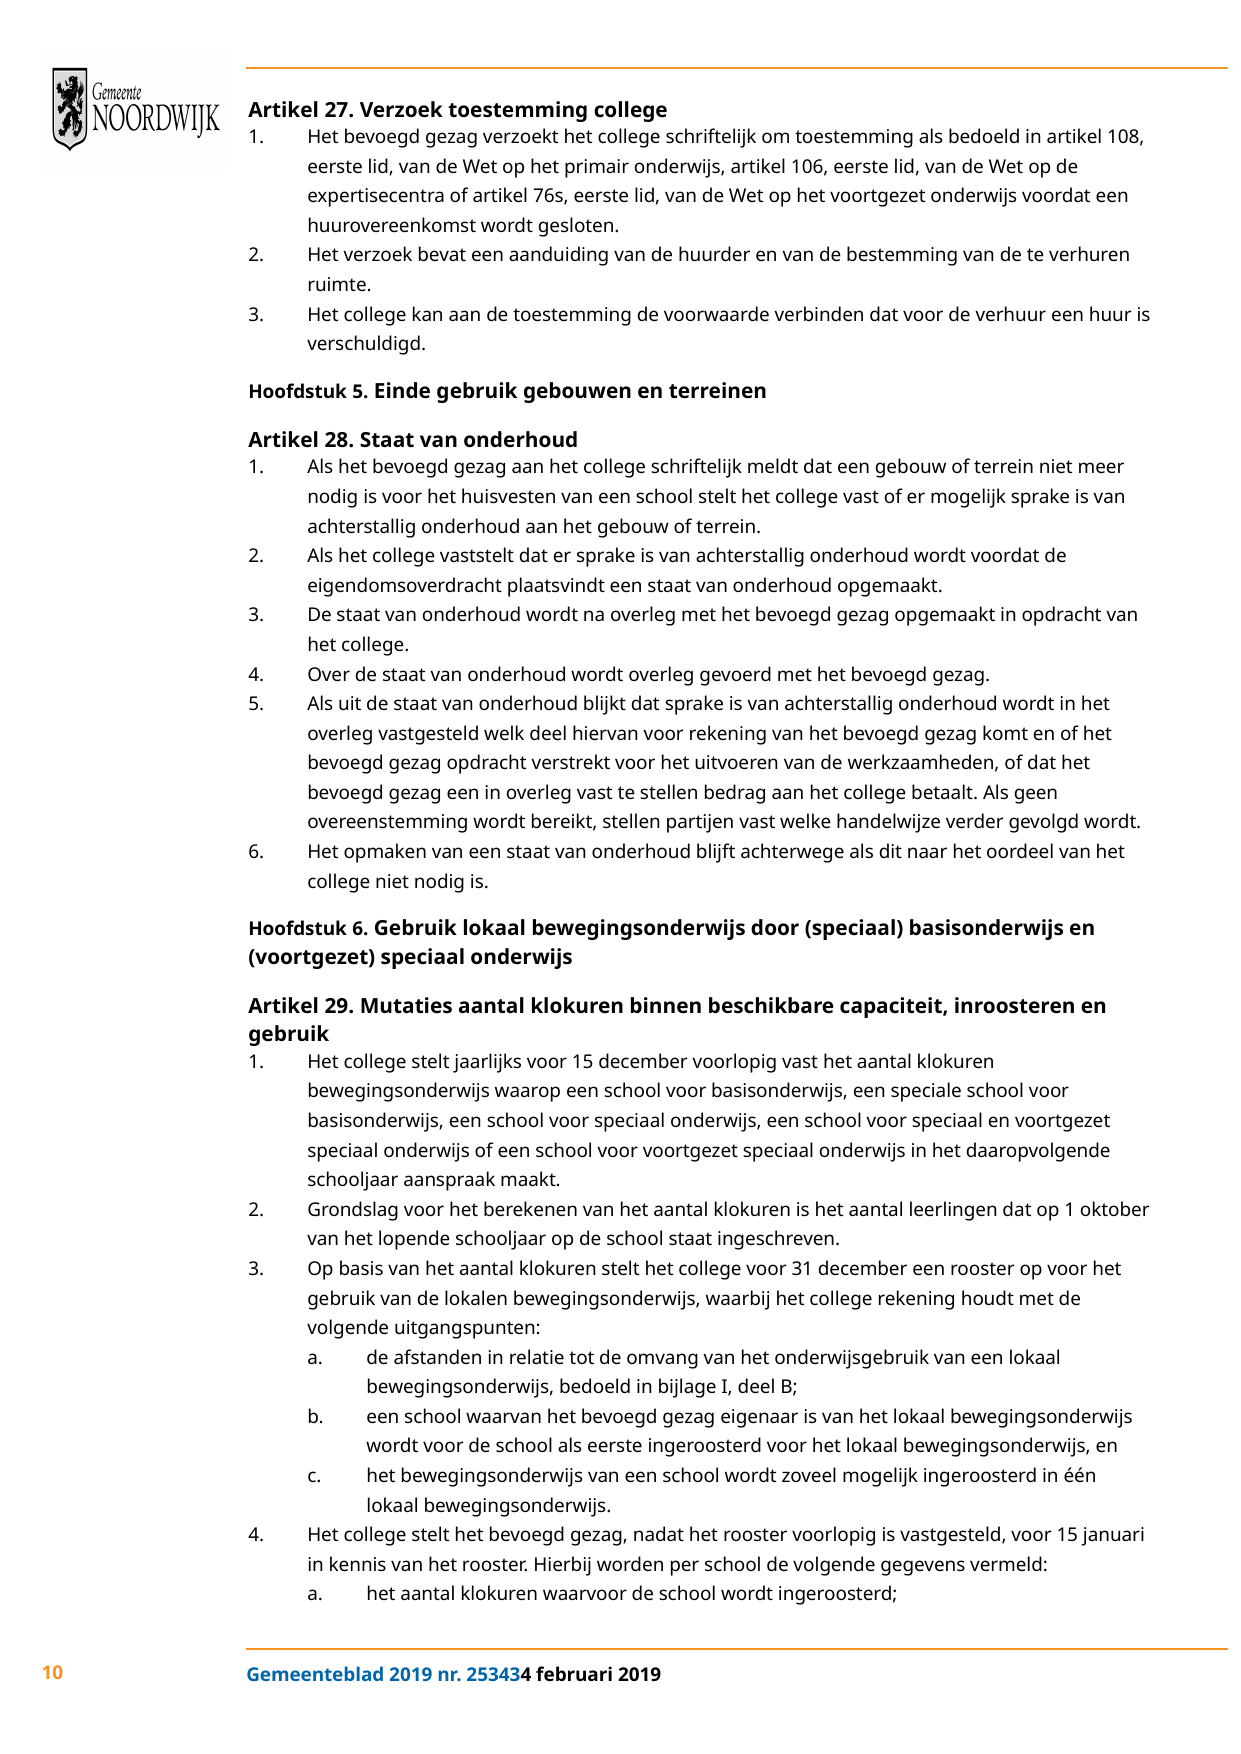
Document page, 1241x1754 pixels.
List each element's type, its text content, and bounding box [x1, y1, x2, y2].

list Op basis van het aantal klokuren stelt het college voor 31 december een rooster op voor het gebruik van de lokalen bewegingsonderwijs, waarbij het college rekening houdt met de volgende uitgangspunten: [248, 1255, 1152, 1340]
list Het opmaken van een staat van onderhoud blijft achterwege als dit naar het oordeel van het college niet nodig is. [248, 838, 1152, 893]
list Als het college vaststelt dat er sprake is van achterstallig onderhoud wordt voordat de eigendomsoverdracht plaatsvindt een staat van onderhoud opgemaakt. [248, 542, 1152, 598]
list Het bevoegd gezag verzoekt het college schriftelijk om toestemming als bedoeld in artikel 108, eerste lid, van de Wet op het primair onderwijs, artikel 106, eerste lid, van de Wet op de expertisecentra of artikel 76s, eerste lid, van de Wet op het voortgezet onderwijs voordat een huurovereenkomst wordt gesloten. [248, 123, 1152, 238]
list het bewegingsonderwijs van een school wordt zoveel mogelijk ingeroosterd in één lokaal bewegingsonderwijs. [307, 1462, 1152, 1517]
text Hoofdstuk 6. Gebruik lokaal bewegingsonderwijs door (speciaal) basisonderwijs en (voortgezet) speciaal onderwijs [248, 913, 1152, 970]
list Het college stelt het bevoegd gezag, nadat het rooster voorlopig is vastgesteld, voor 15 januari in kennis van het rooster. Hierbij worden per school de volgende gegevens vermeld: [248, 1521, 1152, 1577]
text Hoofdstuk 5. Einde gebruik gebouwen en terreinen [248, 376, 1152, 404]
list Grondslag voor het berekenen van het aantal klokuren is het aantal leerlingen dat op 1 oktober van het lopende schooljaar op de school staat ingeschreven. [248, 1196, 1152, 1251]
list Over de staat van onderhoud wordt overleg gevoerd met het bevoegd gezag. [248, 661, 1152, 686]
list Het college stelt jaarlijks voor 15 december voorlopig vast het aantal klokuren bewegingsonderwijs waarop een school voor basisonderwijs, een speciale school voor basisonderwijs, een school voor speciaal onderwijs, een school voor speciaal en voortgezet speciaal onderwijs of een school voor voortgezet speciaal onderwijs in het daaropvolgende schooljaar aanspraak maakt. [248, 1048, 1152, 1192]
text Artikel 29. Mutaties aantal klokuren binnen beschikbare capaciteit, inroosteren en gebruik [248, 991, 1152, 1048]
list Als het bevoegd gezag aan het college schriftelijk meldt dat een gebouw of terrein niet meer nodig is voor het huisvesten van een school stelt het college vast of er mogelijk sprake is van achterstallig onderhoud aan het gebouw of terrein. [248, 454, 1152, 538]
picture [41, 47, 231, 172]
text Artikel 28. Staat van onderhoud [248, 425, 1152, 454]
list Het college kan aan de toestemming de voorwaarde verbinden dat voor de verhuur een huur is verschuldigd. [248, 301, 1152, 356]
list De staat van onderhoud wordt na overleg met het bevoegd gezag opgemaakt in opdracht van het college. [248, 602, 1152, 657]
list een school waarvan het bevoegd gezag eigenaar is van het lokaal bewegingsonderwijs wordt voor de school als eerste ingeroosterd voor het lokaal bewegingsonderwijs, en [307, 1403, 1152, 1458]
list Het verzoek bevat een aanduiding van de huurder en van de bestemming van de te verhuren ruimte. [248, 242, 1152, 297]
list het aantal klokuren waarvoor de school wordt ingeroosterd; [307, 1581, 1152, 1606]
list de afstanden in relatie tot de omvang van het onderwijsgebruik van een lokaal bewegingsonderwijs, bedoeld in bijlage I, deel B; [307, 1344, 1152, 1399]
text Artikel 27. Verzoek toestemming college [248, 95, 1152, 123]
list Als uit de staat van onderhoud blijkt dat sprake is van achterstallig onderhoud wordt in het overleg vastgesteld welk deel hiervan voor rekening van het bevoegd gezag komt en of het bevoegd gezag opdracht verstrekt voor het uitvoeren van de werkzaamheden, of dat het bevoegd gezag een in overleg vast te stellen bedrag aan het college betaalt. Als geen overeenstemming wordt bereikt, stellen partijen vast welke handelwijze verder gevolgd wordt. [248, 690, 1152, 834]
